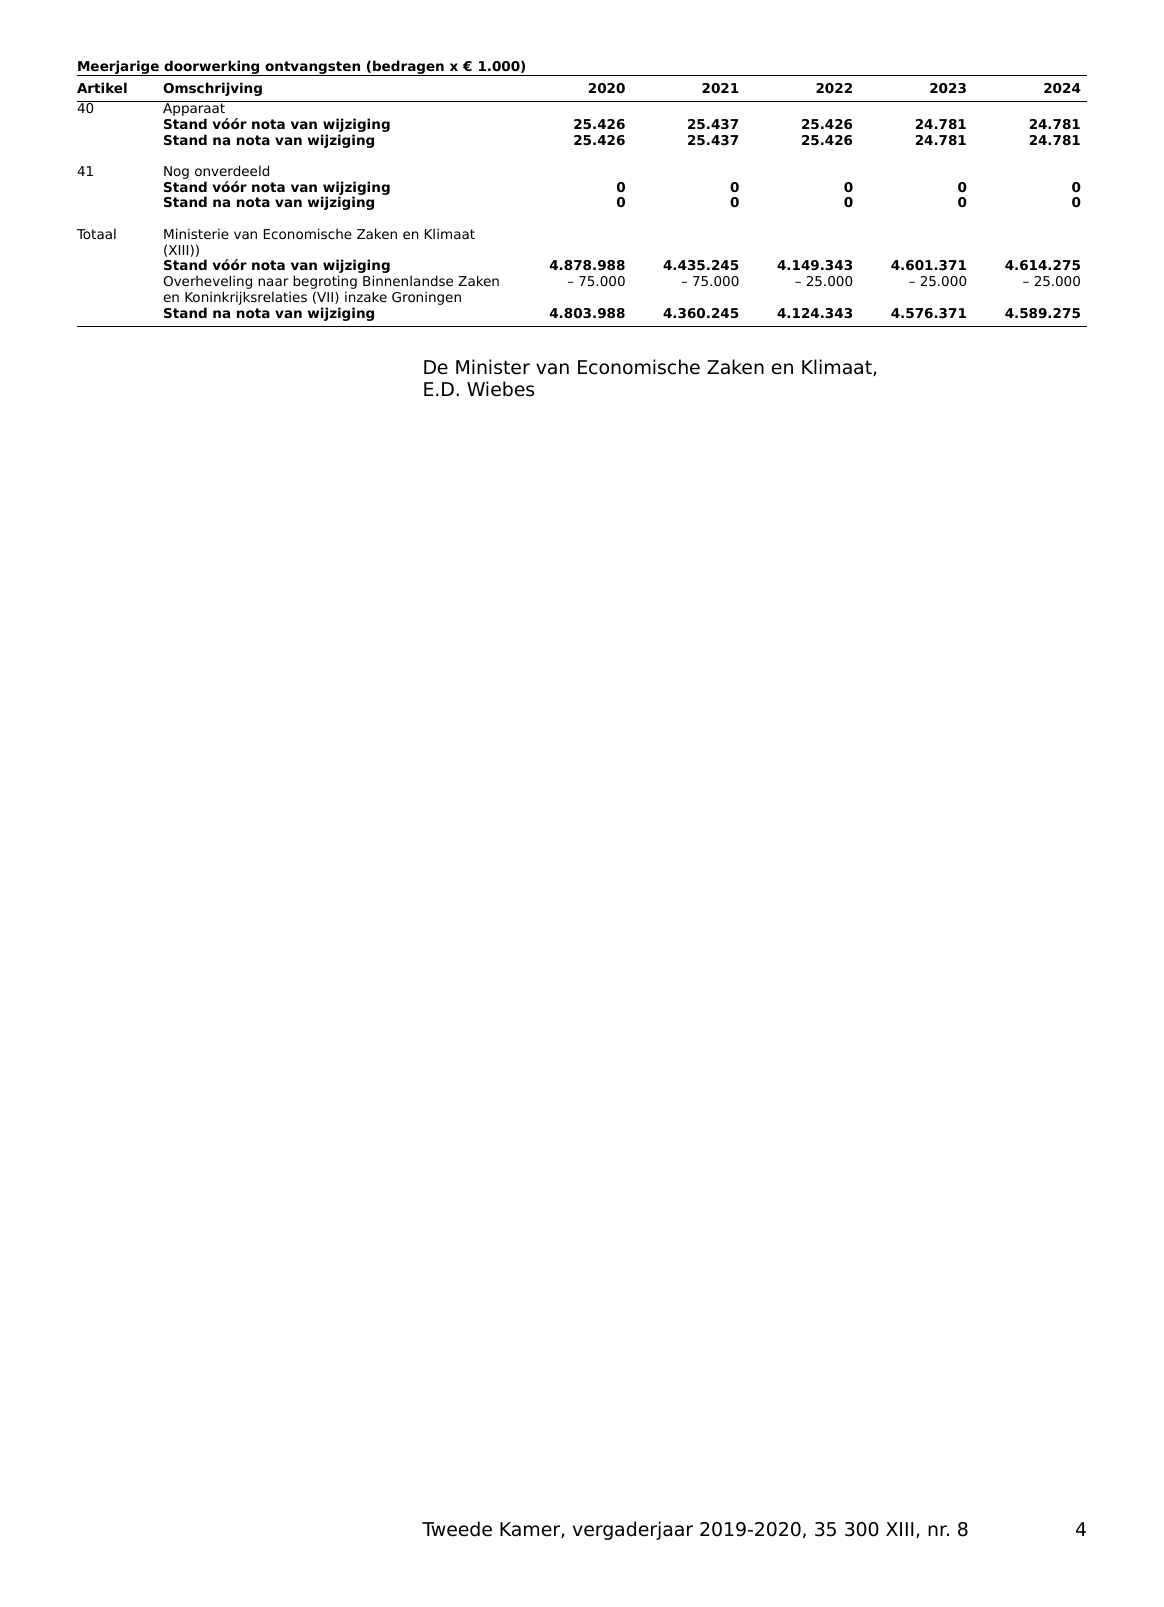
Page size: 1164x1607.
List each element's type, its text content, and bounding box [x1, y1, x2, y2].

table_cell [631, 102, 745, 117]
table_cell 2022 [745, 76, 859, 101]
table_cell 4.435.245 [631, 258, 745, 274]
table_cell [631, 211, 745, 227]
table_cell – 75.000 [631, 274, 745, 305]
table_cell 0 [518, 180, 631, 195]
table_cell [859, 164, 973, 179]
table_cell [745, 102, 859, 117]
table_cell – 75.000 [518, 274, 631, 305]
table_cell 0 [631, 195, 745, 211]
table_cell [77, 117, 157, 132]
table_cell 2020 [518, 76, 631, 101]
table_cell 4.614.275 [973, 258, 1087, 274]
table_cell 4.589.275 [973, 305, 1087, 326]
table_cell Stand vóór nota van wijziging [157, 117, 517, 132]
table_cell Stand na nota van wijziging [157, 305, 517, 326]
table_cell [77, 195, 157, 211]
table_cell 0 [859, 195, 973, 211]
table_cell [859, 211, 973, 227]
table_cell [518, 148, 631, 164]
table_cell 25.426 [745, 117, 859, 132]
table_cell 0 [631, 180, 745, 195]
table_cell Apparaat [157, 102, 517, 117]
table_cell 0 [745, 195, 859, 211]
table_cell 0 [973, 195, 1087, 211]
table_cell Totaal [77, 227, 157, 258]
text De Minister van Economische Zaken en Klimaat, E.D. Wiebes [422, 357, 1087, 401]
table_cell [631, 148, 745, 164]
table_cell 24.781 [859, 117, 973, 132]
table_cell 0 [973, 180, 1087, 195]
table_cell 24.781 [973, 133, 1087, 148]
table_cell 2024 [973, 76, 1087, 101]
table_cell [973, 102, 1087, 117]
table_cell 4.360.245 [631, 305, 745, 326]
table_cell Omschrijving [157, 76, 517, 101]
table_cell [77, 258, 157, 274]
table_cell 2021 [631, 76, 745, 101]
table_cell Stand na nota van wijziging [157, 133, 517, 148]
table_cell [973, 148, 1087, 164]
table_cell [745, 227, 859, 258]
table_cell [745, 148, 859, 164]
table_cell [77, 211, 157, 227]
table_cell 4.878.988 [518, 258, 631, 274]
table_cell 0 [859, 180, 973, 195]
table_cell 24.781 [859, 133, 973, 148]
table_cell Stand vóór nota van wijziging [157, 180, 517, 195]
table_cell Artikel [77, 76, 157, 101]
table_cell [518, 164, 631, 179]
table_cell [157, 211, 517, 227]
table_cell 4.601.371 [859, 258, 973, 274]
table_cell Stand na nota van wijziging [157, 195, 517, 211]
table_cell Ministerie van Economische Zaken en Klimaat (XIII)) [157, 227, 517, 258]
table_cell [77, 305, 157, 326]
table_header Meerjarige doorwerking ontvangsten (bedragen x € 1.000) [77, 59, 1087, 75]
table_cell 4.576.371 [859, 305, 973, 326]
table_cell – 25.000 [973, 274, 1087, 305]
table_cell [973, 164, 1087, 179]
table_cell [77, 133, 157, 148]
table_cell [518, 227, 631, 258]
table_cell – 25.000 [745, 274, 859, 305]
table_cell [157, 148, 517, 164]
table_cell 25.437 [631, 117, 745, 132]
table_cell 40 [77, 102, 157, 117]
table_cell 24.781 [973, 117, 1087, 132]
table_cell [745, 211, 859, 227]
table_cell [973, 227, 1087, 258]
table_cell Overheveling naar begroting Binnenlandse Zaken en Koninkrijksrelaties (VII) inzake Groningen [157, 274, 517, 305]
table_cell [518, 102, 631, 117]
table_cell 25.426 [518, 117, 631, 132]
table_cell [973, 211, 1087, 227]
table_cell [518, 211, 631, 227]
table_cell 4.149.343 [745, 258, 859, 274]
table_cell 4.124.343 [745, 305, 859, 326]
table_cell 4.803.988 [518, 305, 631, 326]
table_cell 41 [77, 164, 157, 179]
table_cell 2023 [859, 76, 973, 101]
table_cell 0 [745, 180, 859, 195]
table_cell – 25.000 [859, 274, 973, 305]
table_cell [745, 164, 859, 179]
table_cell [859, 148, 973, 164]
table_cell Stand vóór nota van wijziging [157, 258, 517, 274]
table_cell [859, 102, 973, 117]
table_cell [859, 227, 973, 258]
table_cell 0 [518, 195, 631, 211]
table_cell 25.426 [518, 133, 631, 148]
table_cell [631, 227, 745, 258]
table_cell [77, 274, 157, 305]
table_cell [77, 180, 157, 195]
table_cell 25.437 [631, 133, 745, 148]
table_cell [631, 164, 745, 179]
table_cell [77, 148, 157, 164]
table_cell 25.426 [745, 133, 859, 148]
table_cell Nog onverdeeld [157, 164, 517, 179]
